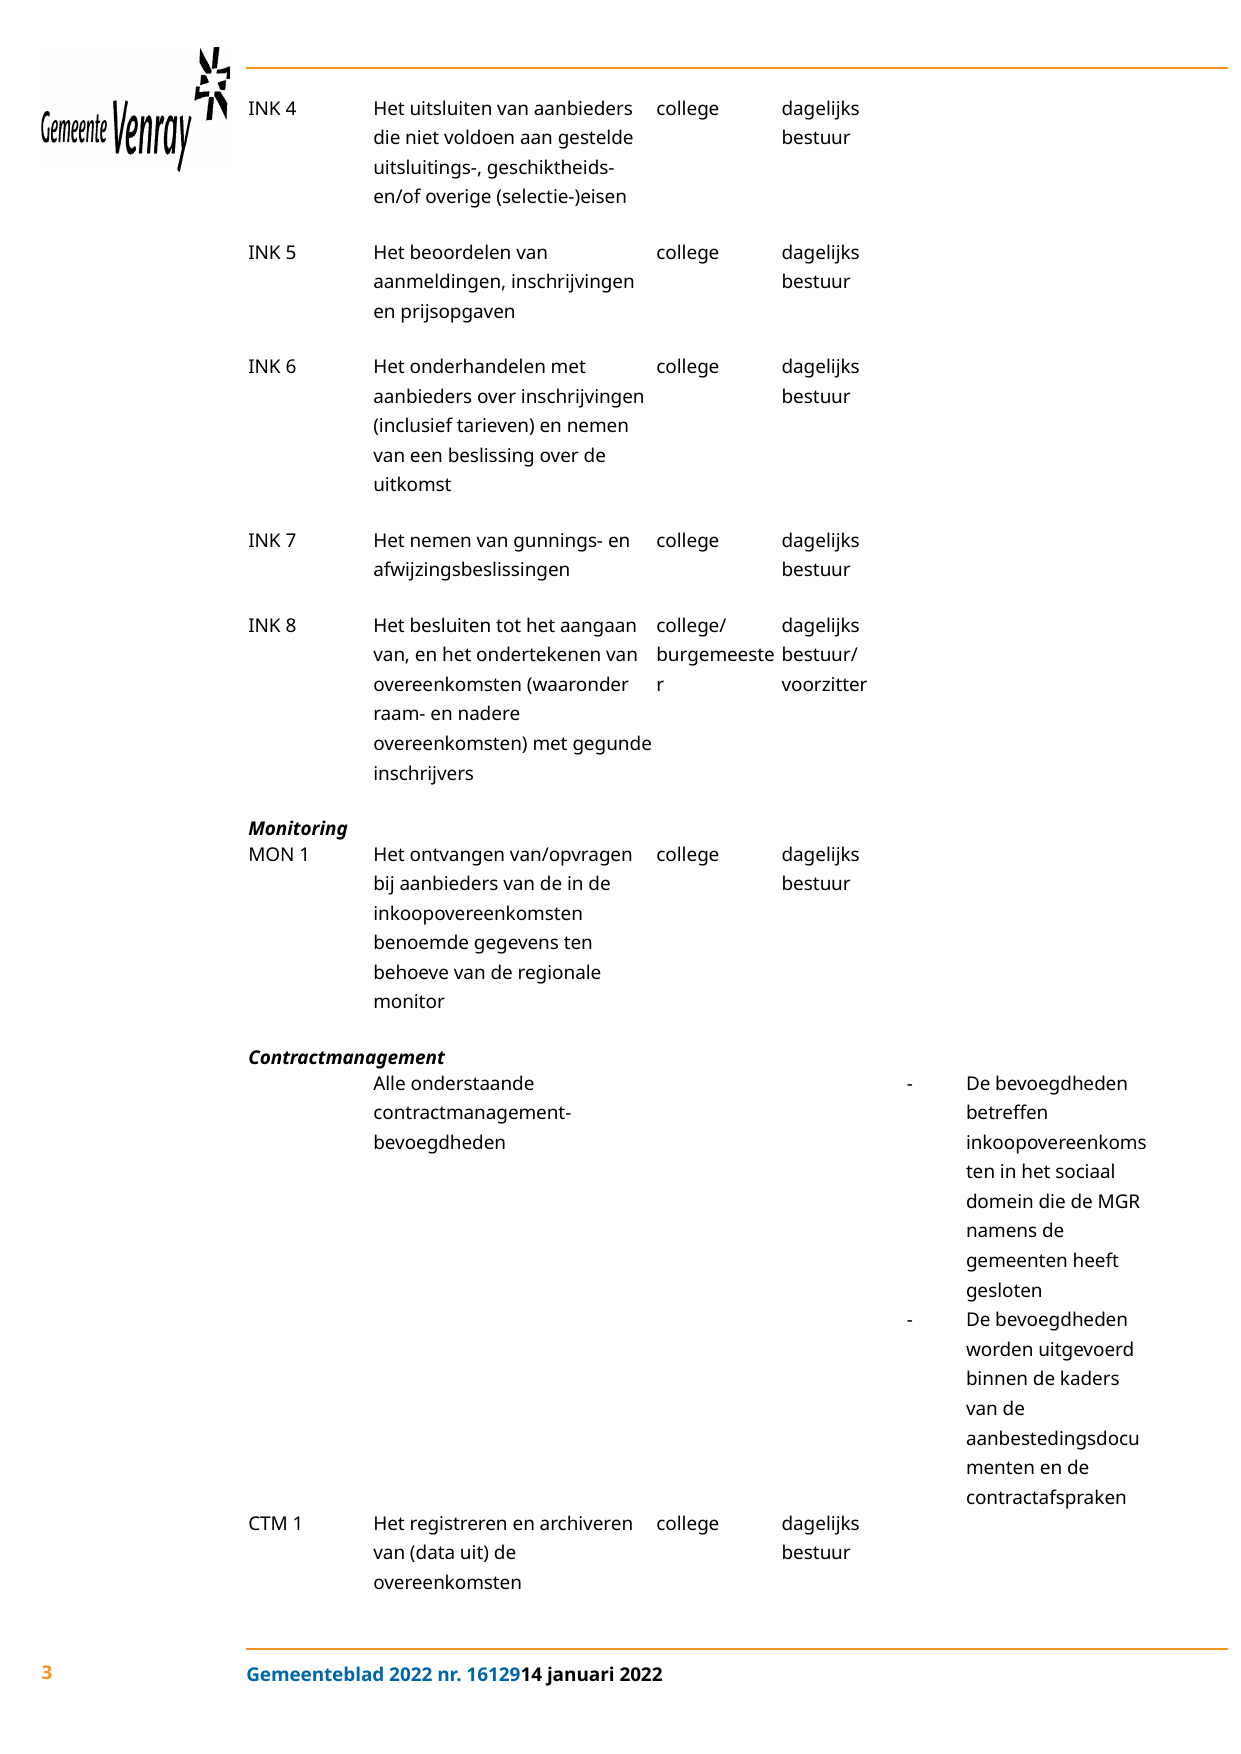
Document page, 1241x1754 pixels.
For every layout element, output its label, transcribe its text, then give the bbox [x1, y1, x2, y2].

table_cell Het nemen van gunnings- en afwijzingsbeslissingen [373, 527, 656, 612]
table_cell college [656, 353, 781, 527]
table_cell dagelijks bestuur [781, 1510, 907, 1594]
table_cell CTM 1 [248, 1510, 373, 1594]
table_cell college/ burgemeester [656, 612, 781, 815]
table_cell [907, 841, 1152, 1044]
table_cell INK 7 [248, 527, 373, 612]
table_cell Monitoring [248, 815, 1152, 841]
table_cell dagelijks bestuur [781, 239, 907, 353]
table_cell dagelijks bestuur [781, 95, 907, 239]
table_cell dagelijks bestuur [781, 353, 907, 527]
table_cell [248, 1070, 373, 1510]
table_cell dagelijks bestuur [781, 527, 907, 612]
table_cell college [656, 95, 781, 239]
table_cell [907, 612, 1152, 815]
table_cell college [656, 239, 781, 353]
table_cell INK 4 [248, 95, 373, 239]
table_cell Het besluiten tot het aangaan van, en het ondertekenen van overeenkomsten (waaronder raam- en nadere overeenkomsten) met gegunde inschrijvers [373, 612, 656, 815]
table_cell Alle onderstaande contractmanagement- bevoegdheden [373, 1070, 656, 1510]
table_cell [907, 95, 1152, 239]
table_cell MON 1 [248, 841, 373, 1044]
table_cell Het registreren en archiveren van (data uit) de overeenkomsten [373, 1510, 656, 1594]
table_cell [907, 1510, 1152, 1594]
table_cell Contractmanagement [248, 1044, 1152, 1070]
table_cell [781, 1070, 907, 1510]
table_cell Het uitsluiten van aanbieders die niet voldoen aan gestelde uitsluitings-, geschiktheids- en/of overige (selectie-)eisen [373, 95, 656, 239]
table_cell [907, 353, 1152, 527]
table_cell college [656, 527, 781, 612]
table_cell INK 6 [248, 353, 373, 527]
picture [41, 47, 231, 172]
table_cell dagelijks bestuur [781, 841, 907, 1044]
table_cell college [656, 1510, 781, 1594]
table_cell [907, 527, 1152, 612]
table_cell [656, 1070, 781, 1510]
table_cell [907, 239, 1152, 353]
table_cell Het ontvangen van/opvragen bij aanbieders van de in de inkoopovereenkomsten benoemde gegevens ten behoeve van de regionale monitor [373, 841, 656, 1044]
table_cell De bevoegdheden betreffen inkoopovereenkomsten in het sociaal domein die de MGR namens de gemeenten heeft gesloten De bevoegdheden worden uitgevoerd binnen de kaders van de aanbestedingsdocumenten en de contractafspraken [907, 1070, 1152, 1510]
table_cell college [656, 841, 781, 1044]
table_cell Het beoordelen van aanmeldingen, inschrijvingen en prijsopgaven [373, 239, 656, 353]
table_cell dagelijks bestuur/ voorzitter [781, 612, 907, 815]
table_cell INK 5 [248, 239, 373, 353]
table_cell Het onderhandelen met aanbieders over inschrijvingen (inclusief tarieven) en nemen van een beslissing over de uitkomst [373, 353, 656, 527]
table_cell INK 8 [248, 612, 373, 815]
